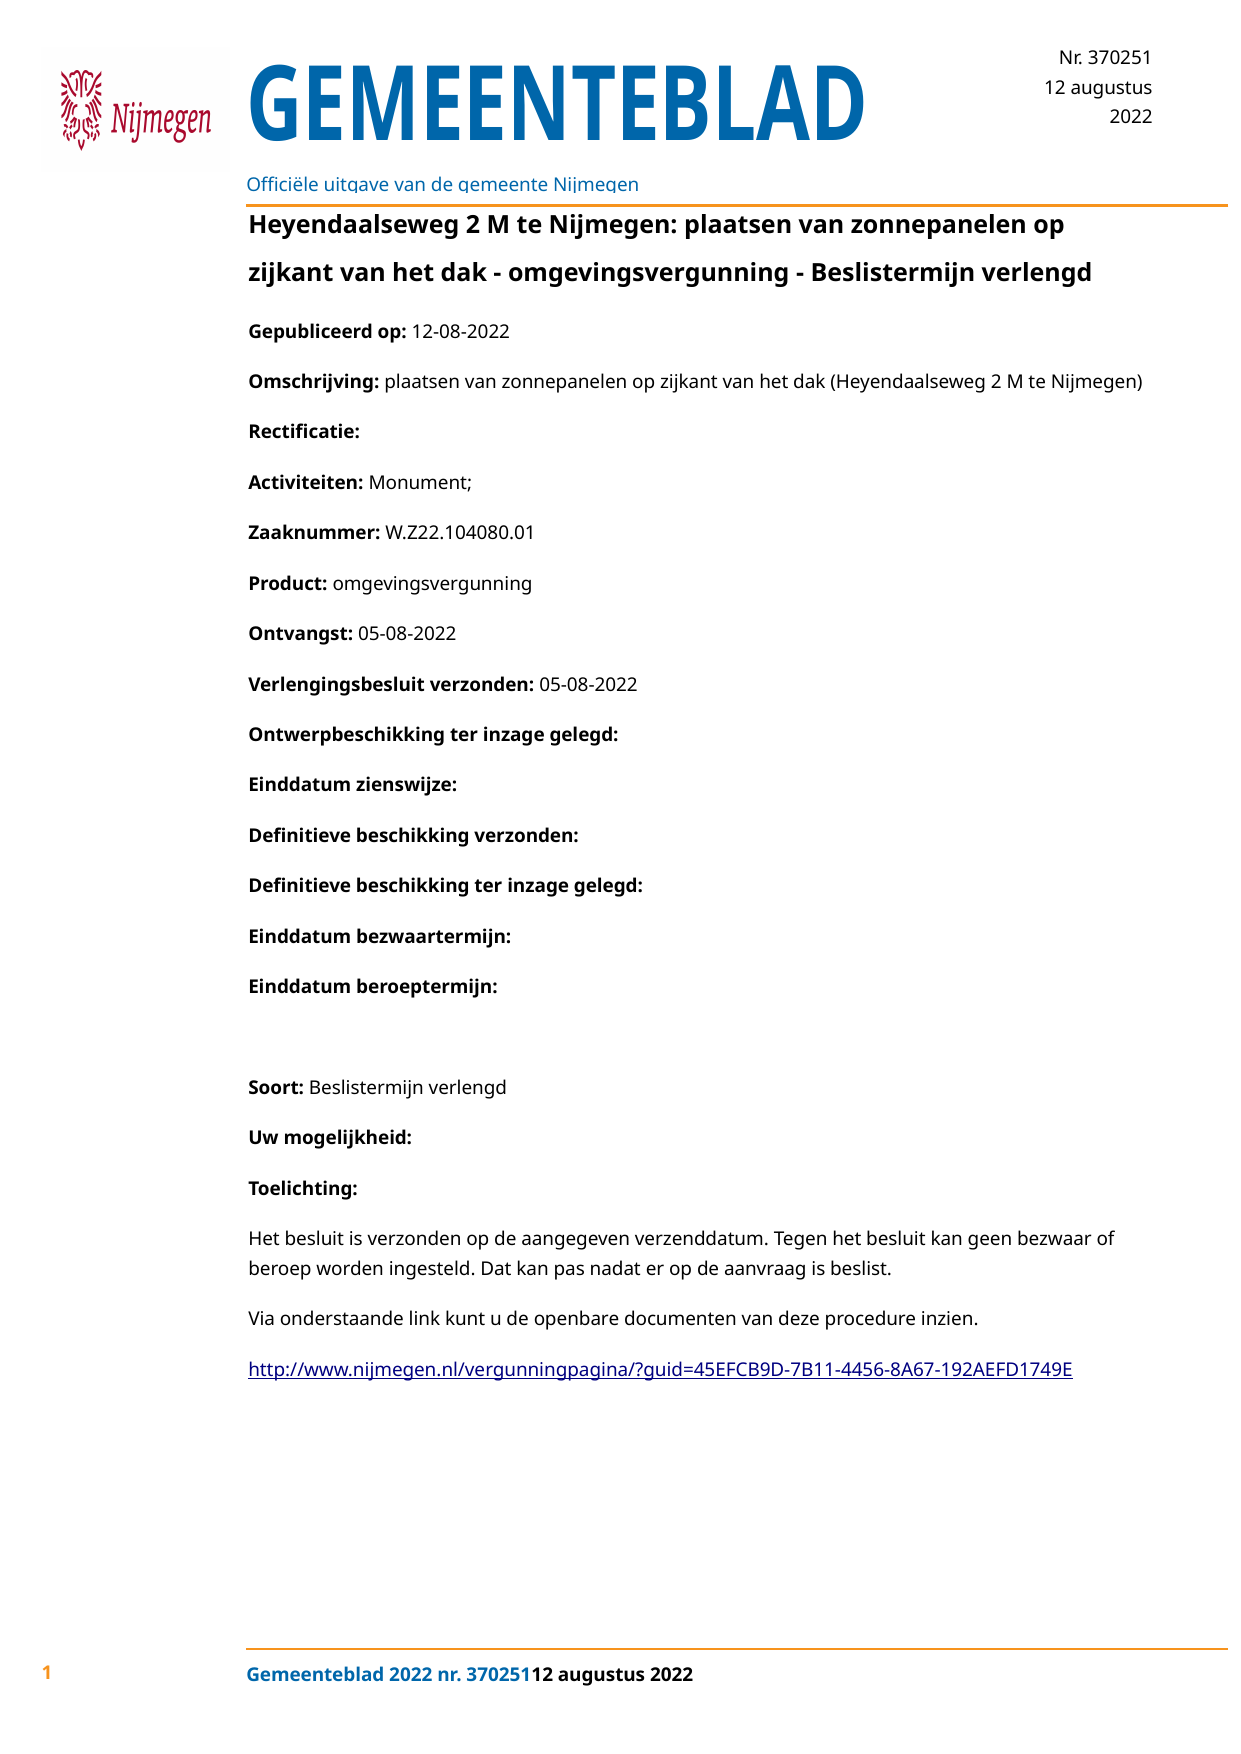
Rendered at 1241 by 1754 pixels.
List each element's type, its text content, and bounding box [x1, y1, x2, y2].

text Definitieve beschikking verzonden: [248, 822, 1152, 848]
picture [41, 47, 231, 172]
text Einddatum bezwaartermijn: [248, 923, 1152, 949]
text Ontwerpbeschikking ter inzage gelegd: [248, 721, 1152, 747]
text Heyendaalseweg 2 M te Nijmegen: plaatsen van zonnepanelen op zijkant van het dak - omgevingsvergunning - Beslistermijn verlengd [248, 207, 1152, 288]
text Verlengingsbesluit verzonden: 05-08-2022 [248, 671, 1152, 697]
text Gepubliceerd op: 12-08-2022 [248, 318, 1152, 344]
text Het besluit is verzonden op de aangegeven verzenddatum. Tegen het besluit kan geen bezwaar of beroep worden ingesteld. Dat kan pas nadat er op de aanvraag is beslist. [248, 1225, 1152, 1281]
text Soort: Beslistermijn verlengd [248, 1074, 1152, 1100]
text Via onderstaande link kunt u de openbare documenten van deze procedure inzien. [248, 1305, 1152, 1331]
text Definitieve beschikking ter inzage gelegd: [248, 872, 1152, 898]
text Product: omgevingsvergunning [248, 570, 1152, 596]
text Einddatum beroeptermijn: [248, 973, 1152, 999]
text Activiteiten: Monument; [248, 469, 1152, 495]
text http://www.nijmegen.nl/vergunningpagina/?guid=45EFCB9D-7B11-4456-8A67-192AEFD1749E [248, 1356, 1152, 1382]
text Zaaknummer: W.Z22.104080.01 [248, 519, 1152, 545]
text Uw mogelijkheid: [248, 1124, 1152, 1150]
text Omschrijving: plaatsen van zonnepanelen op zijkant van het dak (Heyendaalseweg 2 M te Nijmegen) [248, 368, 1152, 394]
text Toelichting: [248, 1175, 1152, 1201]
text Ontvangst: 05-08-2022 [248, 620, 1152, 646]
text Einddatum zienswijze: [248, 772, 1152, 797]
text Rectificatie: [248, 419, 1152, 444]
